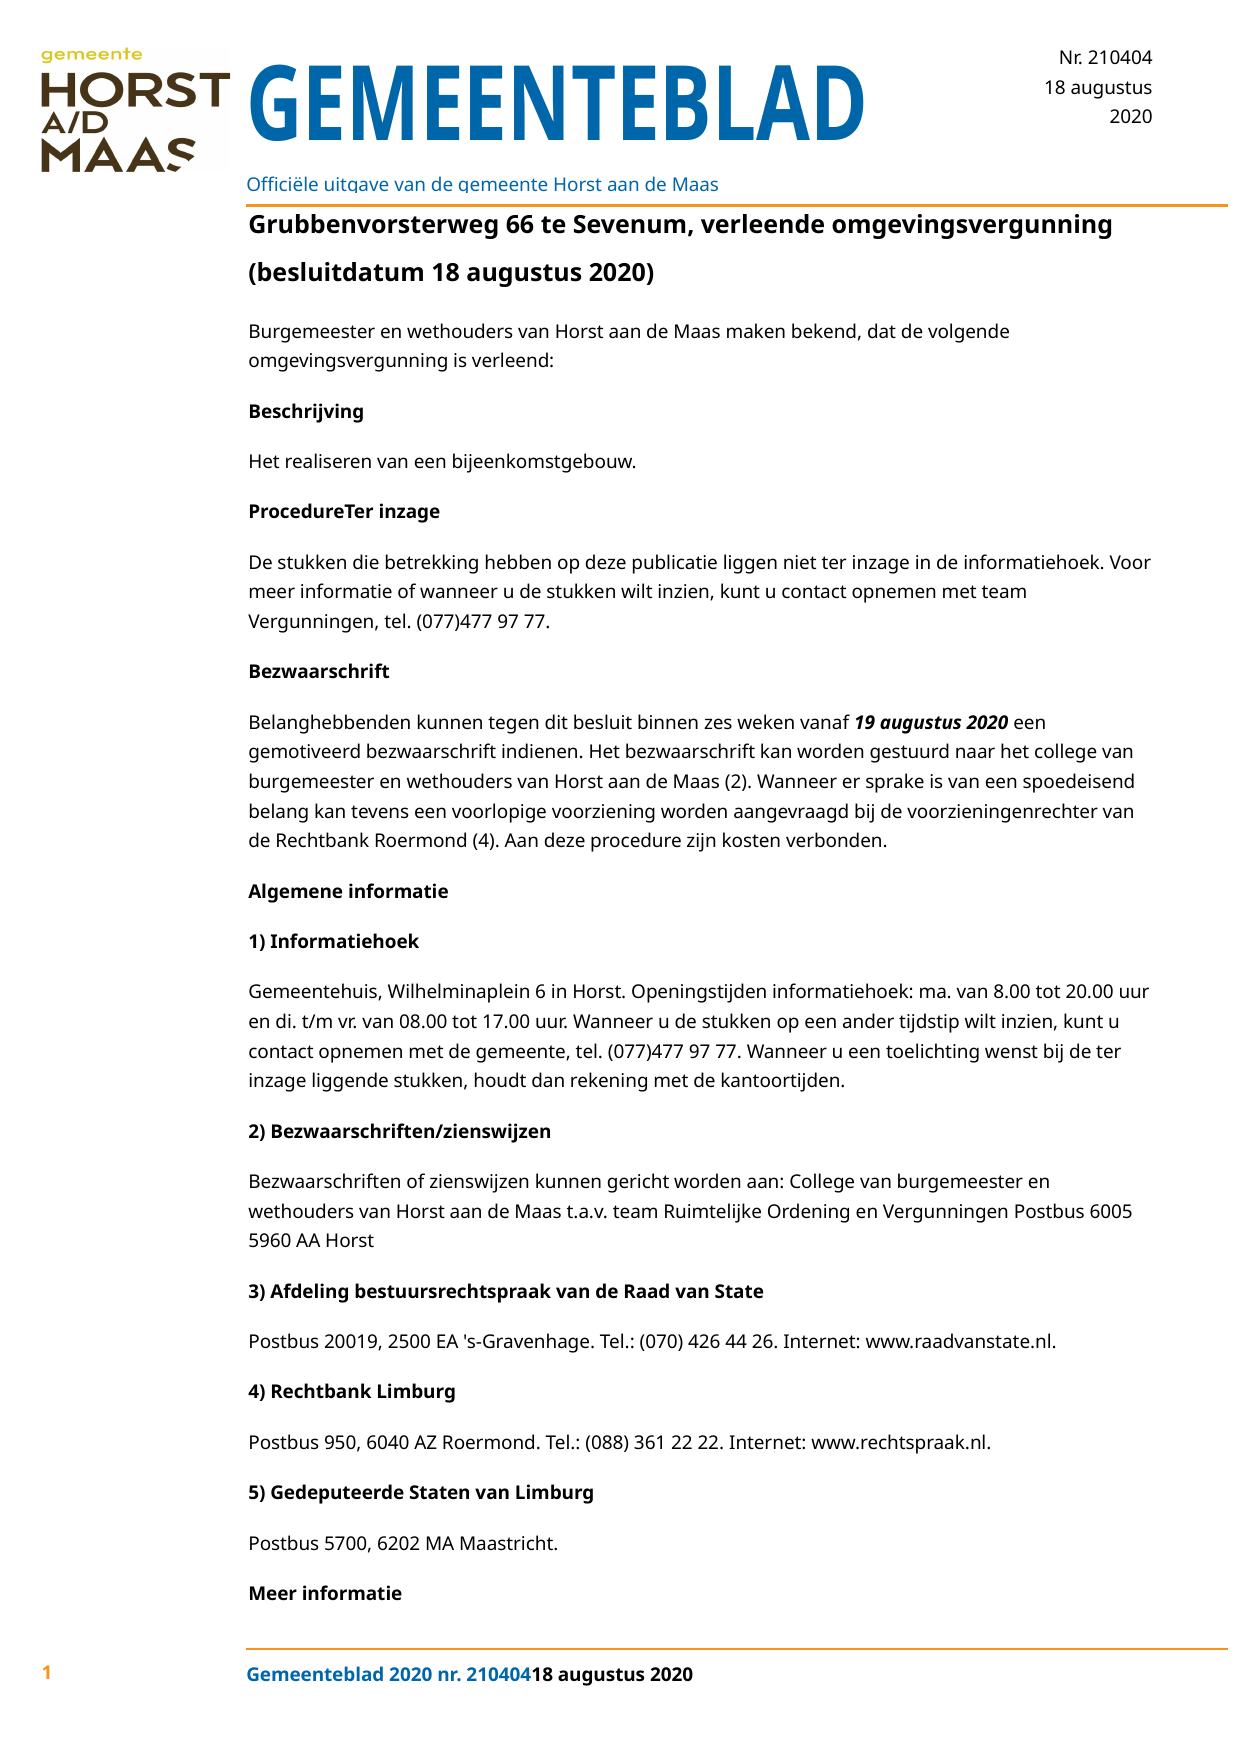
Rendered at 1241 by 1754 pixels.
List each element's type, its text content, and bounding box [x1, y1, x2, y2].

text Grubbenvorsterweg 66 te Sevenum, verleende omgevingsvergunning (besluitdatum 18 augustus 2020) [248, 207, 1152, 288]
picture [41, 47, 231, 172]
text Postbus 950, 6040 AZ Roermond. Tel.: (088) 361 22 22. Internet: www.rechtspraak.nl. [248, 1429, 1152, 1455]
text 1) Informatiehoek [248, 928, 1152, 954]
text Bezwaarschrift [248, 659, 1152, 684]
text Belanghebbenden kunnen tegen dit besluit binnen zes weken vanaf 19 augustus 2020 een gemotiveerd bezwaarschrift indienen. Het bezwaarschrift kan worden gestuurd naar het college van burgemeester en wethouders van Horst aan de Maas (2). Wanneer er sprake is van een spoedeisend belang kan tevens een voorlopige voorziening worden aangevraagd bij de voorzieningenrechter van de Rechtbank Roermond (4). Aan deze procedure zijn kosten verbonden. [248, 709, 1152, 853]
text 2) Bezwaarschriften/zienswijzen [248, 1118, 1152, 1144]
text Het realiseren van een bijeenkomstgebouw. [248, 448, 1152, 474]
text 5) Gedeputeerde Staten van Limburg [248, 1479, 1152, 1505]
text Beschrijving [248, 398, 1152, 424]
text Postbus 5700, 6202 MA Maastricht. [248, 1530, 1152, 1556]
text 3) Afdeling bestuursrechtspraak van de Raad van State [248, 1278, 1152, 1304]
text Gemeentehuis, Wilhelminaplein 6 in Horst. Openingstijden informatiehoek: ma. van 8.00 tot 20.00 uur en di. t/m vr. van 08.00 tot 17.00 uur. Wanneer u de stukken op een ander tijdstip wilt inzien, kunt u contact opnemen met de gemeente, tel. (077)477 97 77. Wanneer u een toelichting wenst bij de ter inzage liggende stukken, houdt dan rekening met de kantoortijden. [248, 979, 1152, 1093]
text Algemene informatie [248, 878, 1152, 904]
text Burgemeester en wethouders van Horst aan de Maas maken bekend, dat de volgende omgevingsvergunning is verleend: [248, 318, 1152, 373]
text Bezwaarschriften of zienswijzen kunnen gericht worden aan: College van burgemeester en wethouders van Horst aan de Maas t.a.v. team Ruimtelijke Ordening en Vergunningen Postbus 6005 5960 AA Horst [248, 1168, 1152, 1253]
text ProcedureTer inzage [248, 499, 1152, 524]
text 4) Rechtbank Limburg [248, 1379, 1152, 1404]
text Postbus 20019, 2500 EA 's-Gravenhage. Tel.: (070) 426 44 26. Internet: www.raadvanstate.nl. [248, 1328, 1152, 1354]
text De stukken die betrekking hebben op deze publicatie liggen niet ter inzage in de informatiehoek. Voor meer informatie of wanneer u de stukken wilt inzien, kunt u contact opnemen met team Vergunningen, tel. (077)477 97 77. [248, 549, 1152, 634]
text Meer informatie [248, 1580, 1152, 1606]
